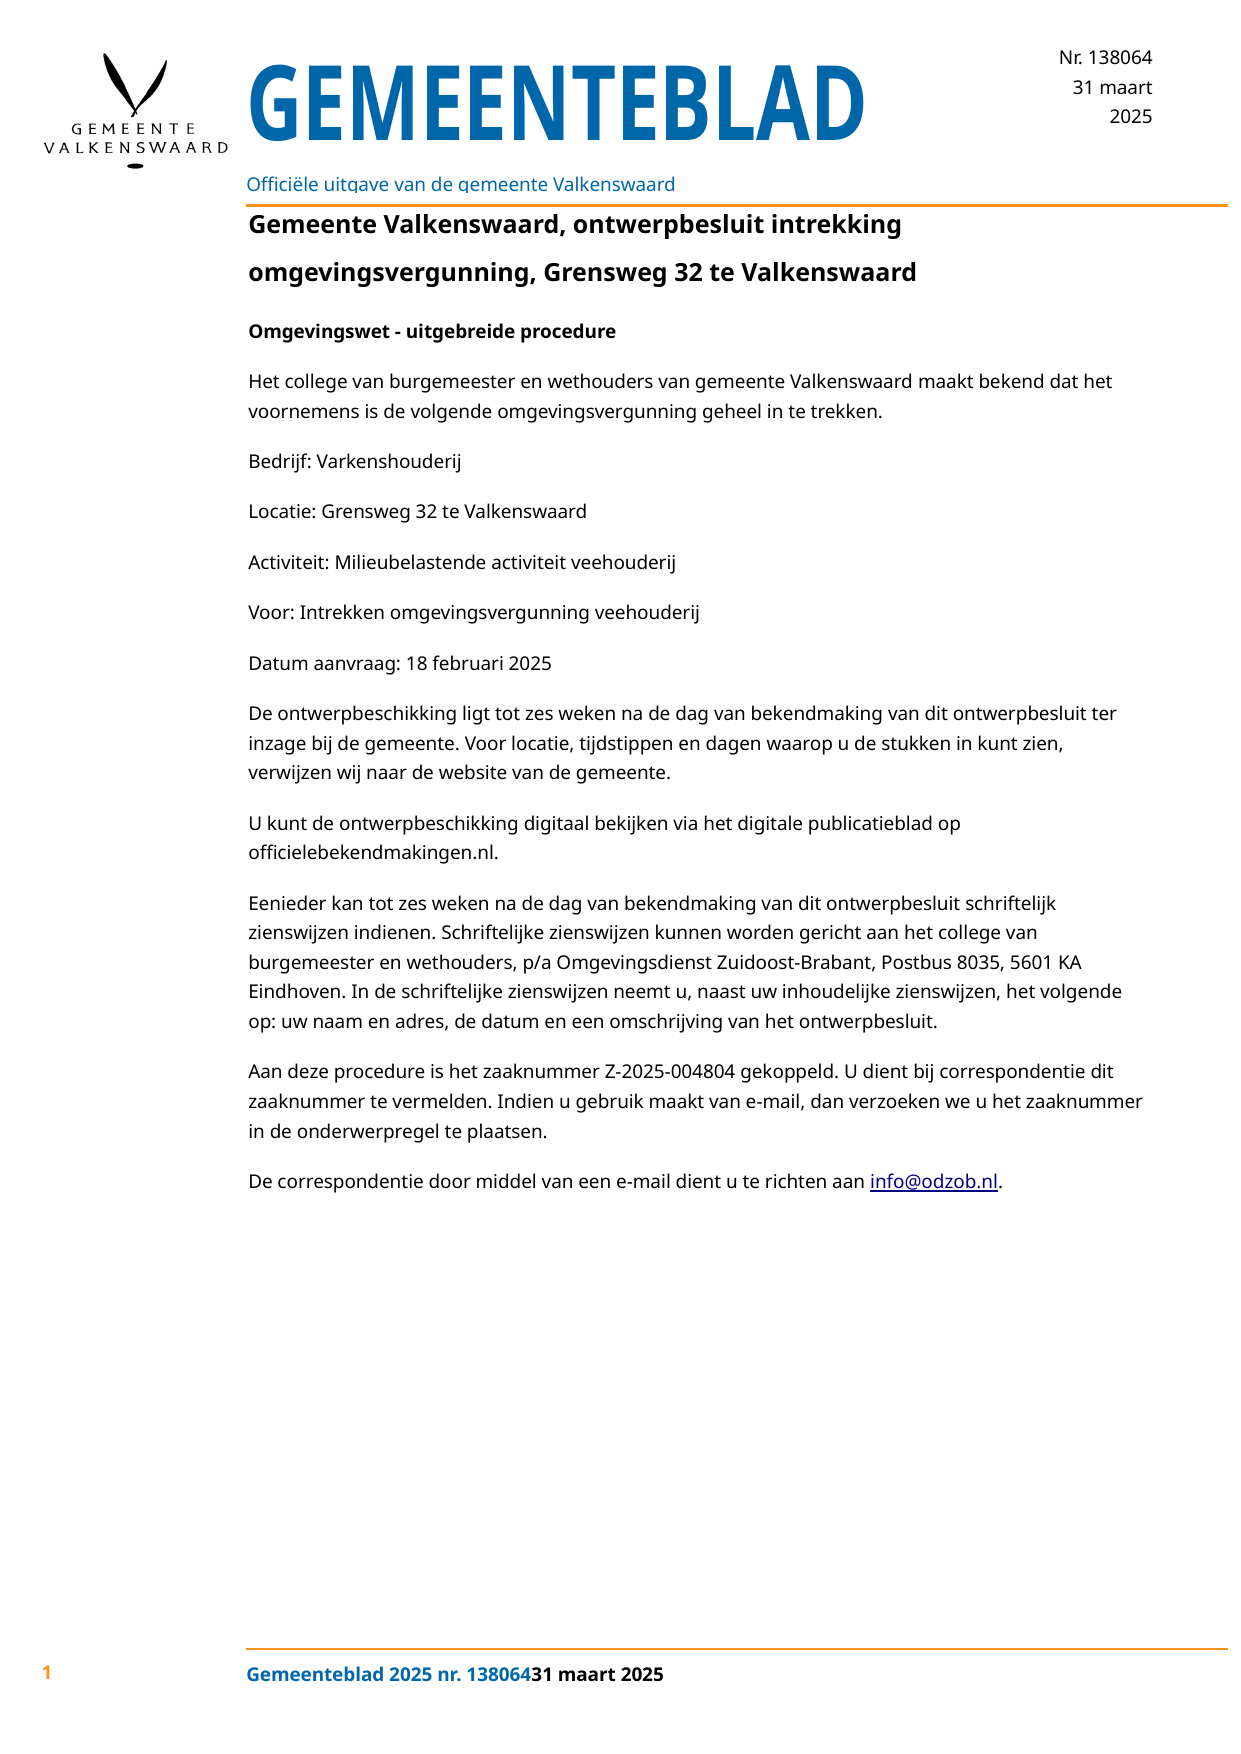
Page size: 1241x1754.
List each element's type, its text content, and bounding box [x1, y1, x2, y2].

text Aan deze procedure is het zaaknummer Z-2025-004804 gekoppeld. U dient bij correspondentie dit zaaknummer te vermelden. Indien u gebruik maakt van e-mail, dan verzoeken we u het zaaknummer in de onderwerpregel te plaatsen. [248, 1059, 1152, 1144]
text Gemeente Valkenswaard, ontwerpbesluit intrekking omgevingsvergunning, Grensweg 32 te Valkenswaard [248, 207, 1152, 288]
text Datum aanvraag: 18 februari 2025 [248, 650, 1152, 676]
text Voor: Intrekken omgevingsvergunning veehouderij [248, 599, 1152, 625]
text De correspondentie door middel van een e-mail dient u te richten aan info@odzob.nl. [248, 1168, 1152, 1194]
text Activiteit: Milieubelastende activiteit veehouderij [248, 549, 1152, 575]
text U kunt de ontwerpbeschikking digitaal bekijken via het digitale publicatieblad op officielebekendmakingen.nl. [248, 810, 1152, 865]
picture [41, 47, 231, 172]
text Omgevingswet - uitgebreide procedure [248, 318, 1152, 344]
text Het college van burgemeester en wethouders van gemeente Valkenswaard maakt bekend dat het voornemens is de volgende omgevingsvergunning geheel in te trekken. [248, 368, 1152, 424]
text Eenieder kan tot zes weken na de dag van bekendmaking van dit ontwerpbesluit schriftelijk zienswijzen indienen. Schriftelijke zienswijzen kunnen worden gericht aan het college van burgemeester en wethouders, p/a Omgevingsdienst Zuidoost-Brabant, Postbus 8035, 5601 KA Eindhoven. In de schriftelijke zienswijzen neemt u, naast uw inhoudelijke zienswijzen, het volgende op: uw naam en adres, de datum en een omschrijving van het ontwerpbesluit. [248, 890, 1152, 1034]
text Locatie: Grensweg 32 te Valkenswaard [248, 499, 1152, 524]
text De ontwerpbeschikking ligt tot zes weken na de dag van bekendmaking van dit ontwerpbesluit ter inzage bij de gemeente. Voor locatie, tijdstippen en dagen waarop u de stukken in kunt zien, verwijzen wij naar de website van de gemeente. [248, 700, 1152, 785]
text Bedrijf: Varkenshouderij [248, 448, 1152, 474]
